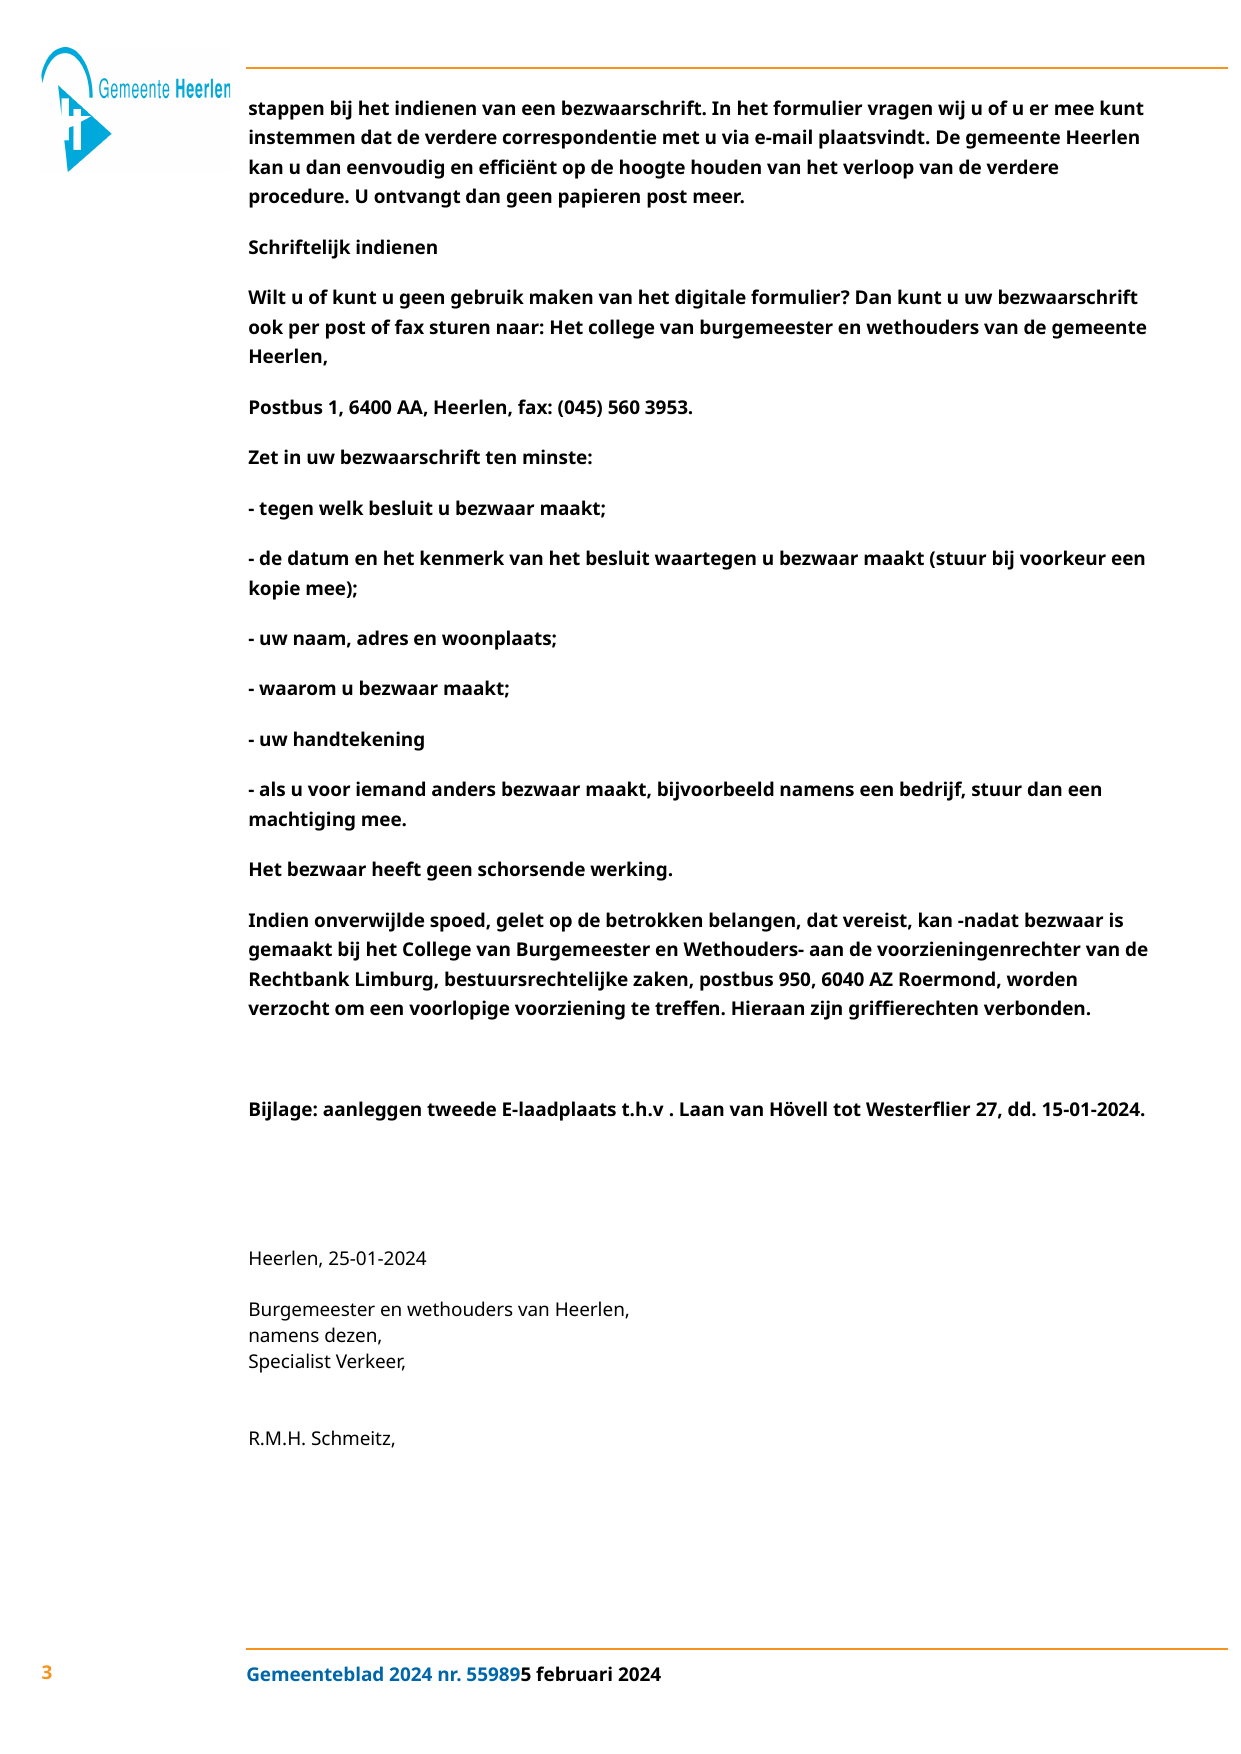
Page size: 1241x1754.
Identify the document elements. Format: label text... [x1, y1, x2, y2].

text Schriftelijk indienen [248, 234, 1152, 260]
text - als u voor iemand anders bezwaar maakt, bijvoorbeeld namens een bedrijf, stuur dan een machtiging mee. [248, 776, 1152, 832]
text Specialist Verkeer, [248, 1348, 1152, 1374]
text - uw naam, adres en woonplaats; [248, 625, 1152, 651]
text namens dezen, [248, 1322, 1152, 1348]
text Burgemeester en wethouders van Heerlen, [248, 1297, 1152, 1322]
text Wilt u of kunt u geen gebruik maken van het digitale formulier? Dan kunt u uw bezwaarschrift ook per post of fax sturen naar: Het college van burgemeester en wethouders van de gemeente Heerlen, [248, 284, 1152, 369]
text stappen bij het indienen van een bezwaarschrift. In het formulier vragen wij u of u er mee kunt instemmen dat de verdere correspondentie met u via e-mail plaatsvindt. De gemeente Heerlen kan u dan eenvoudig en efficiënt op de hoogte houden van het verloop van de verdere procedure. U ontvangt dan geen papieren post meer. [248, 95, 1152, 209]
text Het bezwaar heeft geen schorsende werking. [248, 856, 1152, 882]
text - waarom u bezwaar maakt; [248, 676, 1152, 701]
text - uw handtekening [248, 726, 1152, 752]
picture [41, 47, 231, 172]
text Heerlen, 25-01-2024 [248, 1245, 1152, 1271]
picture [41, 47, 59, 70]
text Indien onverwijlde spoed, gelet op de betrokken belangen, dat vereist, kan -nadat bezwaar is gemaakt bij het College van Burgemeester en Wethouders- aan de voorzieningenrechter van de Rechtbank Limburg, bestuursrechtelijke zaken, postbus 950, 6040 AZ Roermond, worden verzocht om een voorlopige voorziening te treffen. Hieraan zijn griffierechten verbonden. [248, 907, 1152, 1021]
text - de datum en het kenmerk van het besluit waartegen u bezwaar maakt (stuur bij voorkeur een kopie mee); [248, 545, 1152, 601]
text R.M.H. Schmeitz, [248, 1425, 1152, 1451]
text Zet in uw bezwaarschrift ten minste: [248, 444, 1152, 470]
text Postbus 1, 6400 AA, Heerlen, fax: (045) 560 3953. [248, 394, 1152, 420]
text - tegen welk besluit u bezwaar maakt; [248, 495, 1152, 521]
text Bijlage: aanleggen tweede E-laadplaats t.h.v . Laan van Hövell tot Westerflier 27, dd. 15-01-2024. [248, 1096, 1152, 1122]
